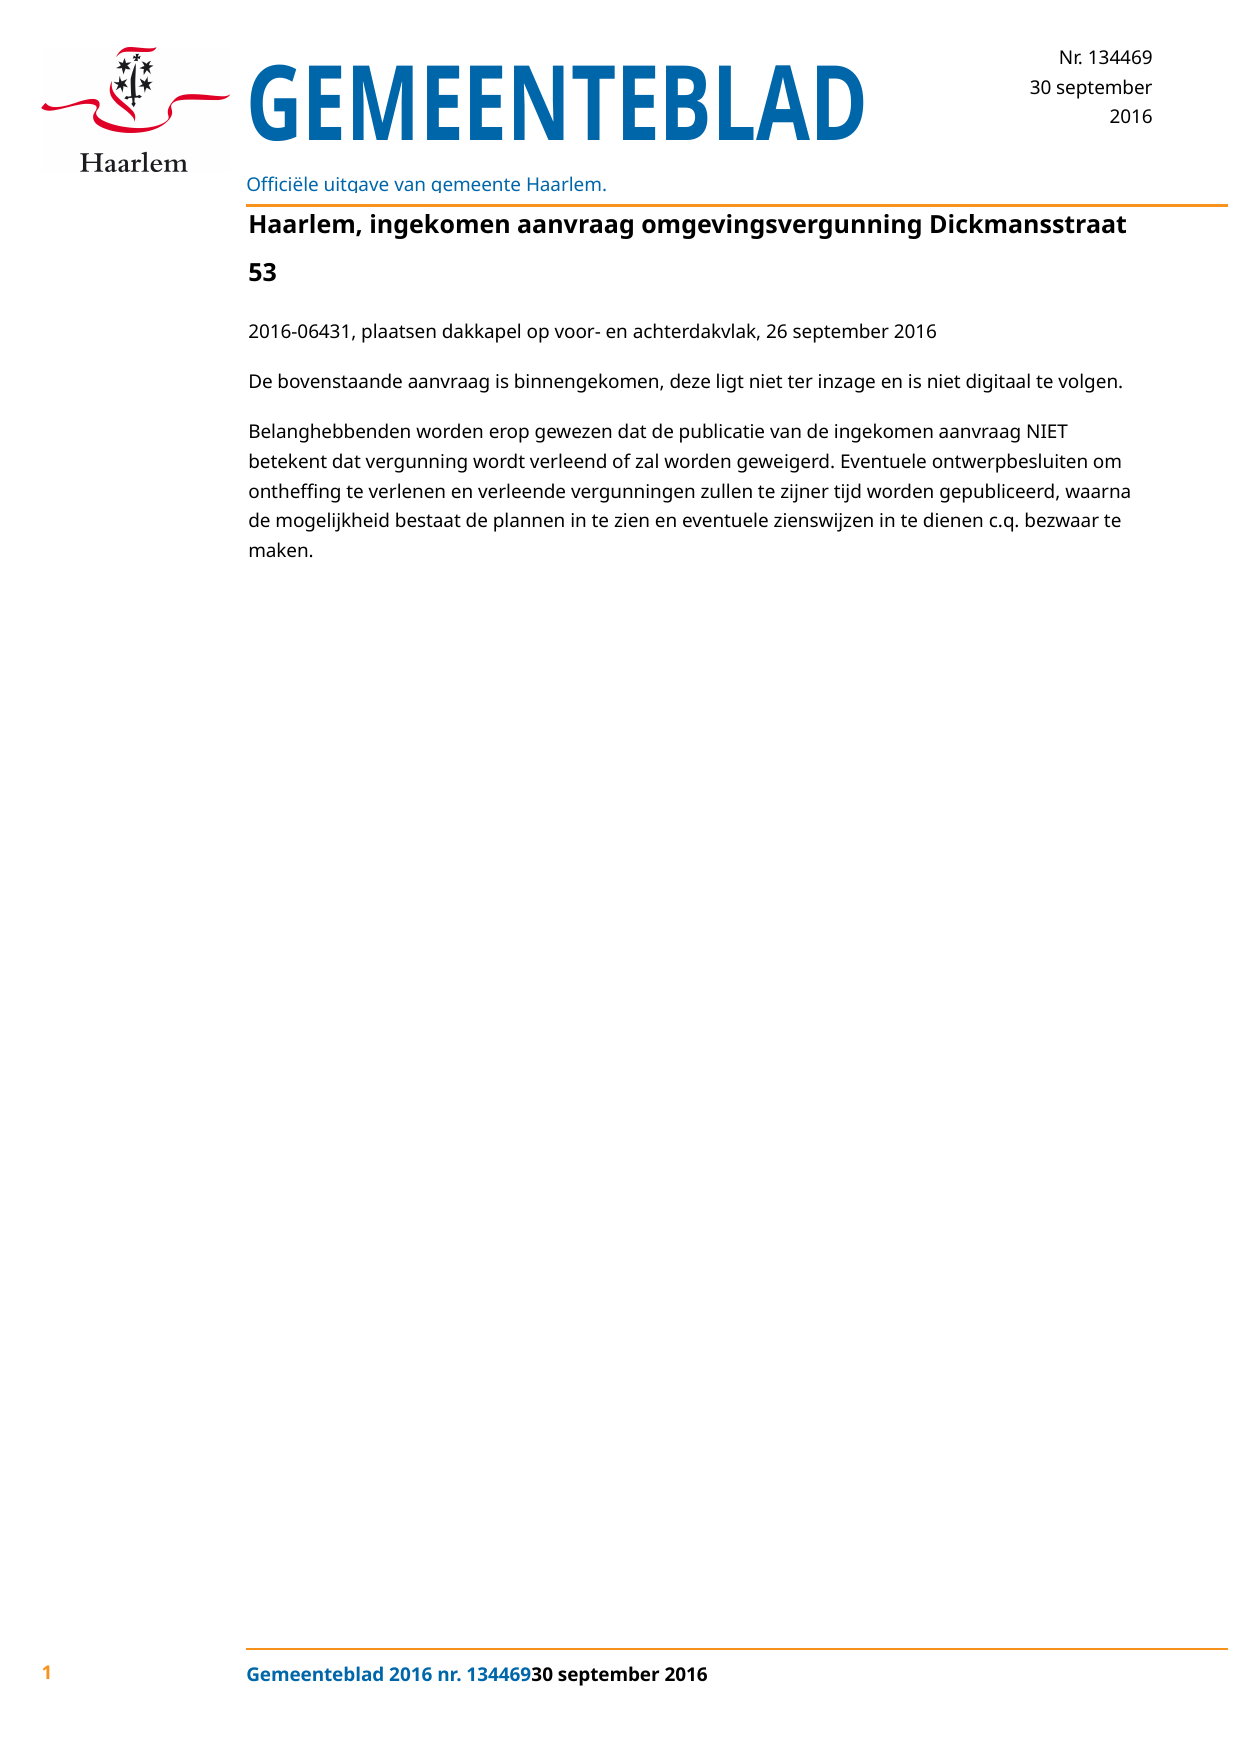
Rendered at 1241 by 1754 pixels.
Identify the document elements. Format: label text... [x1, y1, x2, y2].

text De bovenstaande aanvraag is binnengekomen, deze ligt niet ter inzage en is niet digitaal te volgen. [248, 368, 1152, 394]
text Belanghebbenden worden erop gewezen dat de publicatie van de ingekomen aanvraag NIET betekent dat vergunning wordt verleend of zal worden geweigerd. Eventuele ontwerpbesluiten om ontheffing te verlenen en verleende vergunningen zullen te zijner tijd worden gepubliceerd, waarna de mogelijkheid bestaat de plannen in te zien en eventuele zienswijzen in te dienen c.q. bezwaar te maken. [248, 419, 1152, 563]
text 2016-06431, plaatsen dakkapel op voor- en achterdakvlak, 26 september 2016 [248, 318, 1152, 344]
picture [41, 47, 231, 172]
text Haarlem, ingekomen aanvraag omgevingsvergunning Dickmansstraat 53 [248, 207, 1152, 288]
